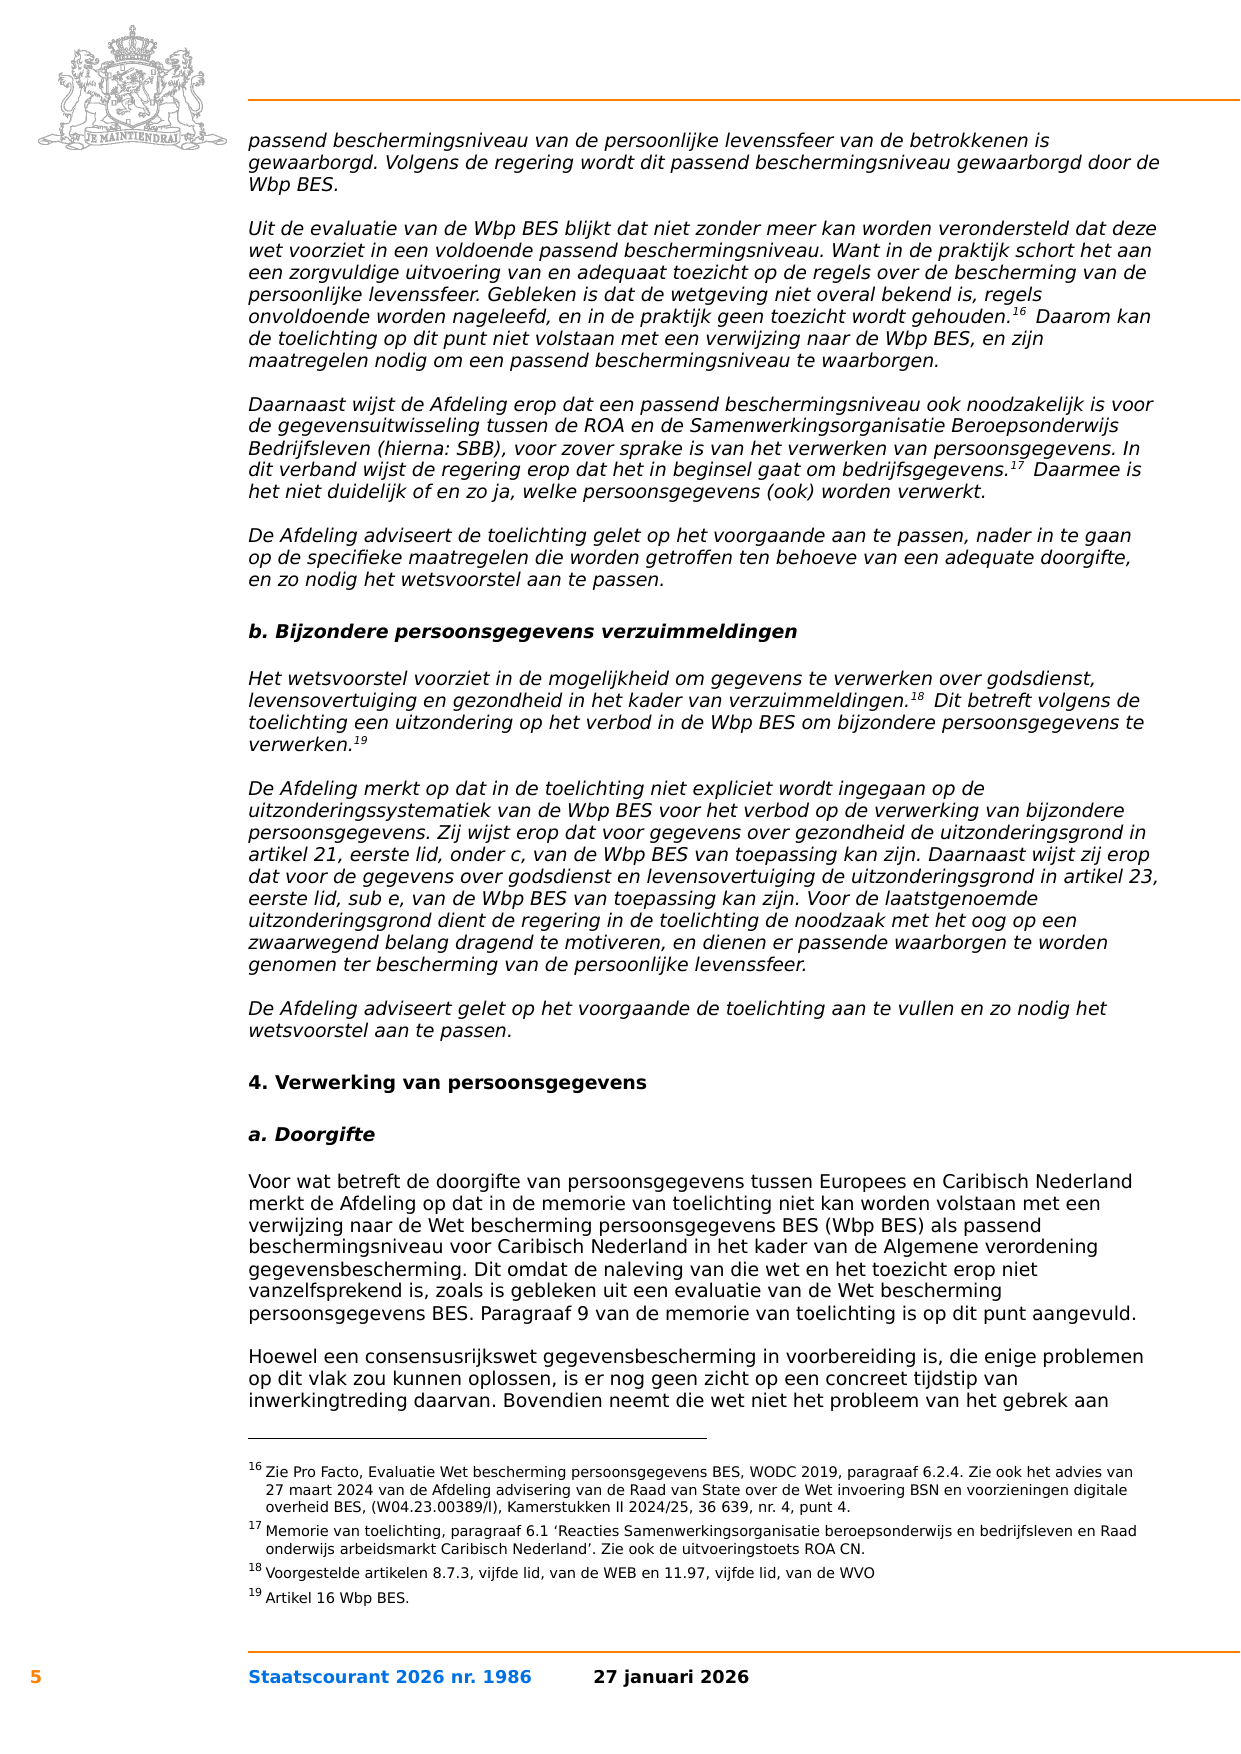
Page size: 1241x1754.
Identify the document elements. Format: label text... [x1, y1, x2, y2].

text Uit de evaluatie van de Wbp BES blijkt dat niet zonder meer kan worden verondersteld dat deze wet voorziet in een voldoende passend beschermingsniveau. Want in de praktijk schort het aan een zorgvuldige uitvoering van en adequaat toezicht op de regels over de bescherming van de persoonlijke levenssfeer. Gebleken is dat de wetgeving niet overal bekend is, regels onvoldoende worden nageleefd, en in de praktijk geen toezicht wordt gehouden. Daarom kan de toelichting op dit punt niet volstaan met een verwijzing naar de Wbp BES, en zijn maatregelen nodig om een passend beschermingsniveau te waarborgen. [248, 218, 1163, 372]
text Voorgestelde artikelen 8.7.3, vijfde lid, van de WEB en 11.97, vijfde lid, van de WVO [248, 1561, 1163, 1583]
text Het wetsvoorstel voorziet in de mogelijkheid om gegevens te verwerken over godsdienst, levensovertuiging en gezondheid in het kader van verzuimmeldingen. Dit betreft volgens de toelichting een uitzondering op het verbod in de Wbp BES om bijzondere persoonsgegevens te verwerken. [248, 668, 1163, 756]
subtitle a. Doorgifte [248, 1123, 1163, 1146]
picture [38, 25, 227, 150]
text Voor wat betreft de doorgifte van persoonsgegevens tussen Europees en Caribisch Nederland merkt de Afdeling op dat in de memorie van toelichting niet kan worden volstaan met een verwijzing naar de Wet bescherming persoonsgegevens BES (Wbp BES) als passend beschermingsniveau voor Caribisch Nederland in het kader van de Algemene verordening gegevensbescherming. Dit omdat de naleving van die wet en het toezicht erop niet vanzelfsprekend is, zoals is gebleken uit een evaluatie van de Wet bescherming persoonsgegevens BES. Paragraaf 9 van de memorie van toelichting is op dit punt aangevuld. [248, 1171, 1163, 1324]
text Memorie van toelichting, paragraaf 6.1 ‘Reacties Samenwerkingsorganisatie beroepsonderwijs en bedrijfsleven en Raad onderwijs arbeidsmarkt Caribisch Nederland’. Zie ook de uitvoeringstoets ROA CN. [248, 1519, 1163, 1558]
text Daarnaast wijst de Afdeling erop dat een passend beschermingsniveau ook noodzakelijk is voor de gegevensuitwisseling tussen de ROA en de Samenwerkingsorganisatie Beroepsonderwijs Bedrijfsleven (hierna: SBB), voor zover sprake is van het verwerken van persoonsgegevens. In dit verband wijst de regering erop dat het in beginsel gaat om bedrijfsgegevens. Daarmee is het niet duidelijk of en zo ja, welke persoonsgegevens (ook) worden verwerkt. [248, 393, 1163, 503]
text Zie Pro Facto, Evaluatie Wet bescherming persoonsgegevens BES, WODC 2019, paragraaf 6.2.4. Zie ook het advies van 27 maart 2024 van de Afdeling advisering van de Raad van State over de Wet invoering BSN en voorzieningen digitale overheid BES, (W04.23.00389/I), Kamerstukken II 2024/25, 36 639, nr. 4, punt 4. [248, 1460, 1163, 1516]
subtitle 4. Verwerking van persoonsgegevens [248, 1072, 1163, 1093]
text De Afdeling adviseert gelet op het voorgaande de toelichting aan te vullen en zo nodig het wetsvoorstel aan te passen. [248, 998, 1163, 1042]
text De Afdeling merkt op dat in de toelichting niet expliciet wordt ingegaan op de uitzonderingssystematiek van de Wbp BES voor het verbod op de verwerking van bijzondere persoonsgegevens. Zij wijst erop dat voor gegevens over gezondheid de uitzonderingsgrond in artikel 21, eerste lid, onder c, van de Wbp BES van toepassing kan zijn. Daarnaast wijst zij erop dat voor de gegevens over godsdienst en levensovertuiging de uitzonderingsgrond in artikel 23, eerste lid, sub e, van de Wbp BES van toepassing kan zijn. Voor de laatstgenoemde uitzonderingsgrond dient de regering in de toelichting de noodzaak met het oog op een zwaarwegend belang dragend te motiveren, en dienen er passende waarborgen te worden genomen ter bescherming van de persoonlijke levenssfeer. [248, 778, 1163, 976]
text De Afdeling adviseert de toelichting gelet op het voorgaande aan te passen, nader in te gaan op de specifieke maatregelen die worden getroffen ten behoeve van een adequate doorgifte, en zo nodig het wetsvoorstel aan te passen. [248, 525, 1163, 591]
text Hoewel een consensusrijkswet gegevensbescherming in voorbereiding is, die enige problemen op dit vlak zou kunnen oplossen, is er nog geen zicht op een concreet tijdstip van inwerkingtreding daarvan. Bovendien neemt die wet niet het probleem van het gebrek aan [248, 1346, 1163, 1412]
text Artikel 16 Wbp BES. [248, 1586, 1163, 1608]
subtitle b. Bijzondere persoonsgegevens verzuimmeldingen [248, 621, 1163, 643]
text passend beschermingsniveau van de persoonlijke levenssfeer van de betrokkenen is gewaarborgd. Volgens de regering wordt dit passend beschermingsniveau gewaarborgd door de Wbp BES. [248, 130, 1163, 196]
